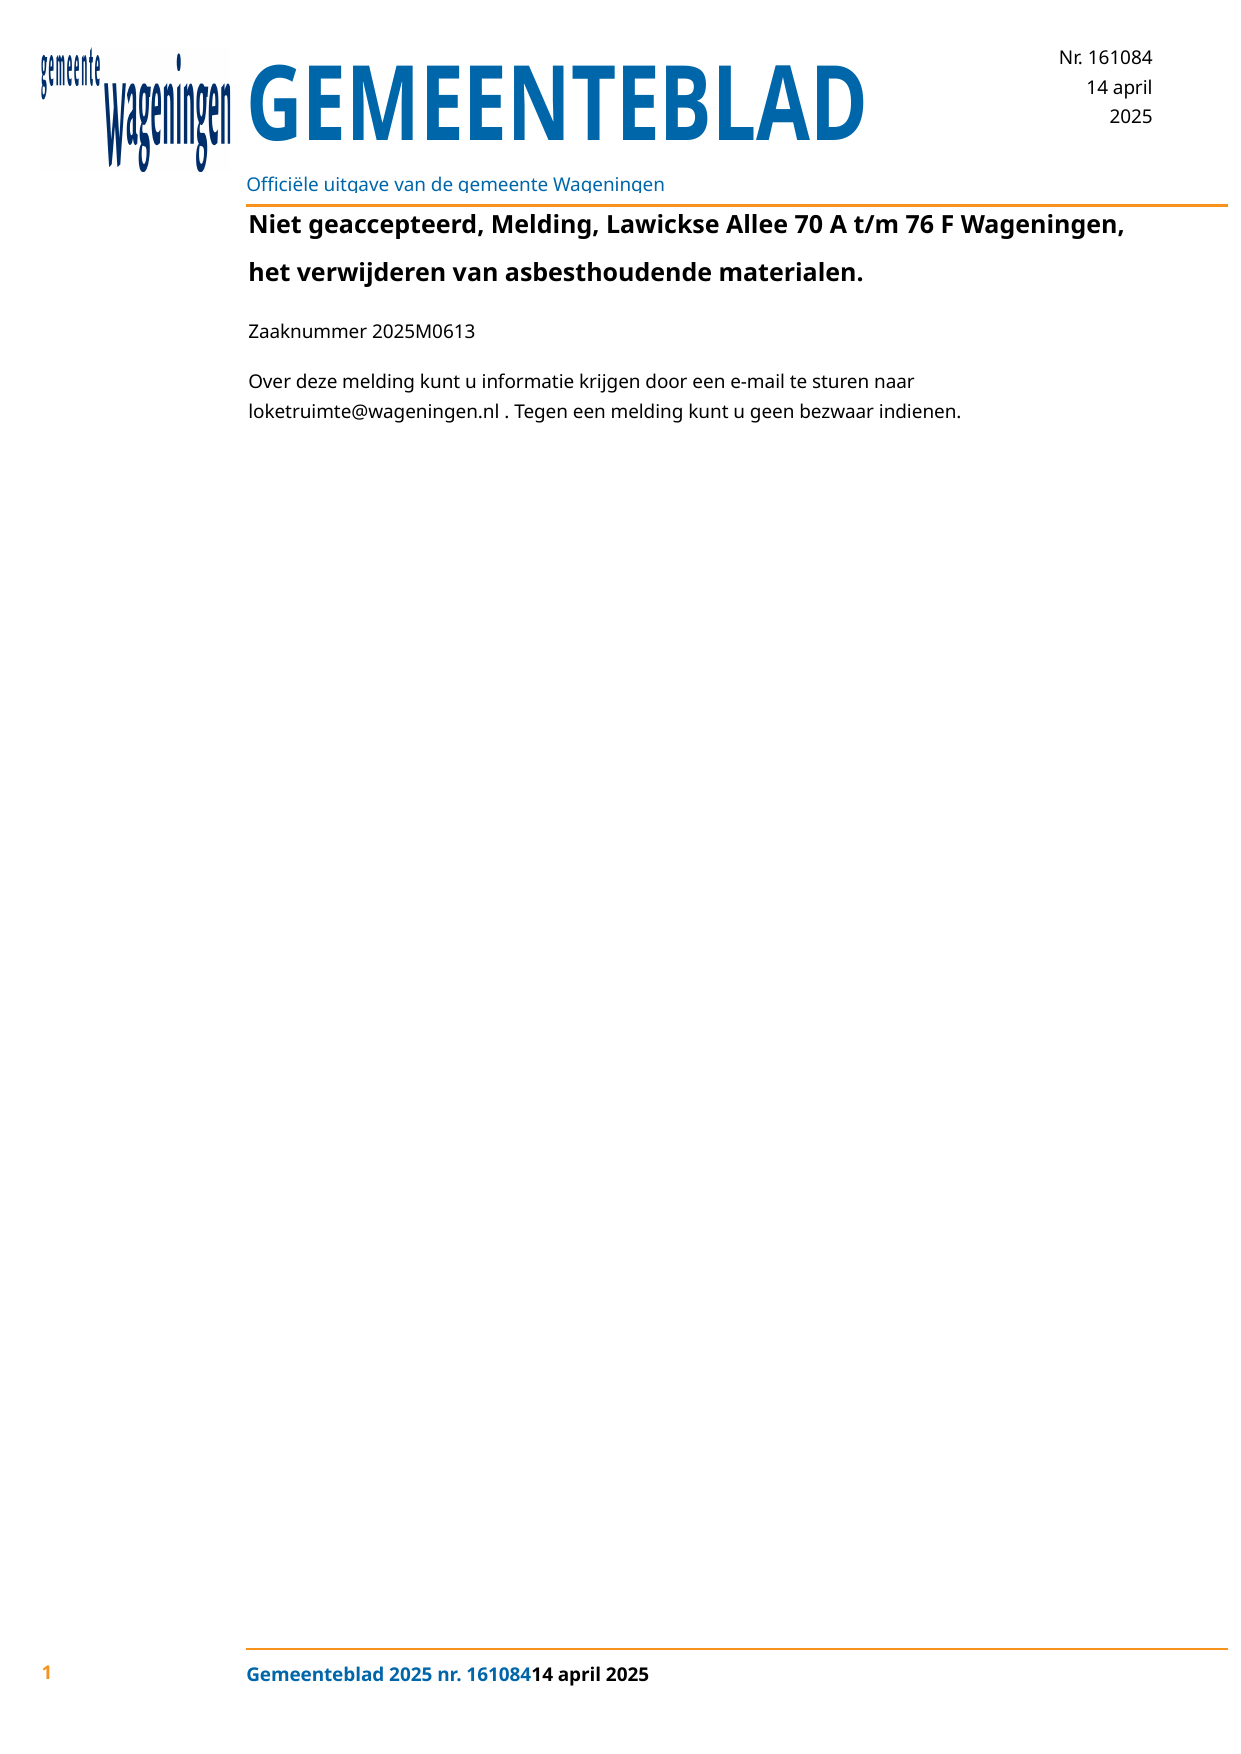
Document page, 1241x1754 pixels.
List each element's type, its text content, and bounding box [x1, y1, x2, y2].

picture [41, 47, 231, 172]
text Niet geaccepteerd, Melding, Lawickse Allee 70 A t/m 76 F Wageningen, het verwijderen van asbesthoudende materialen. [248, 207, 1152, 288]
text Over deze melding kunt u informatie krijgen door een e-mail te sturen naar loketruimte@wageningen.nl . Tegen een melding kunt u geen bezwaar indienen. [248, 368, 1152, 424]
text Zaaknummer 2025M0613 [248, 318, 1152, 344]
